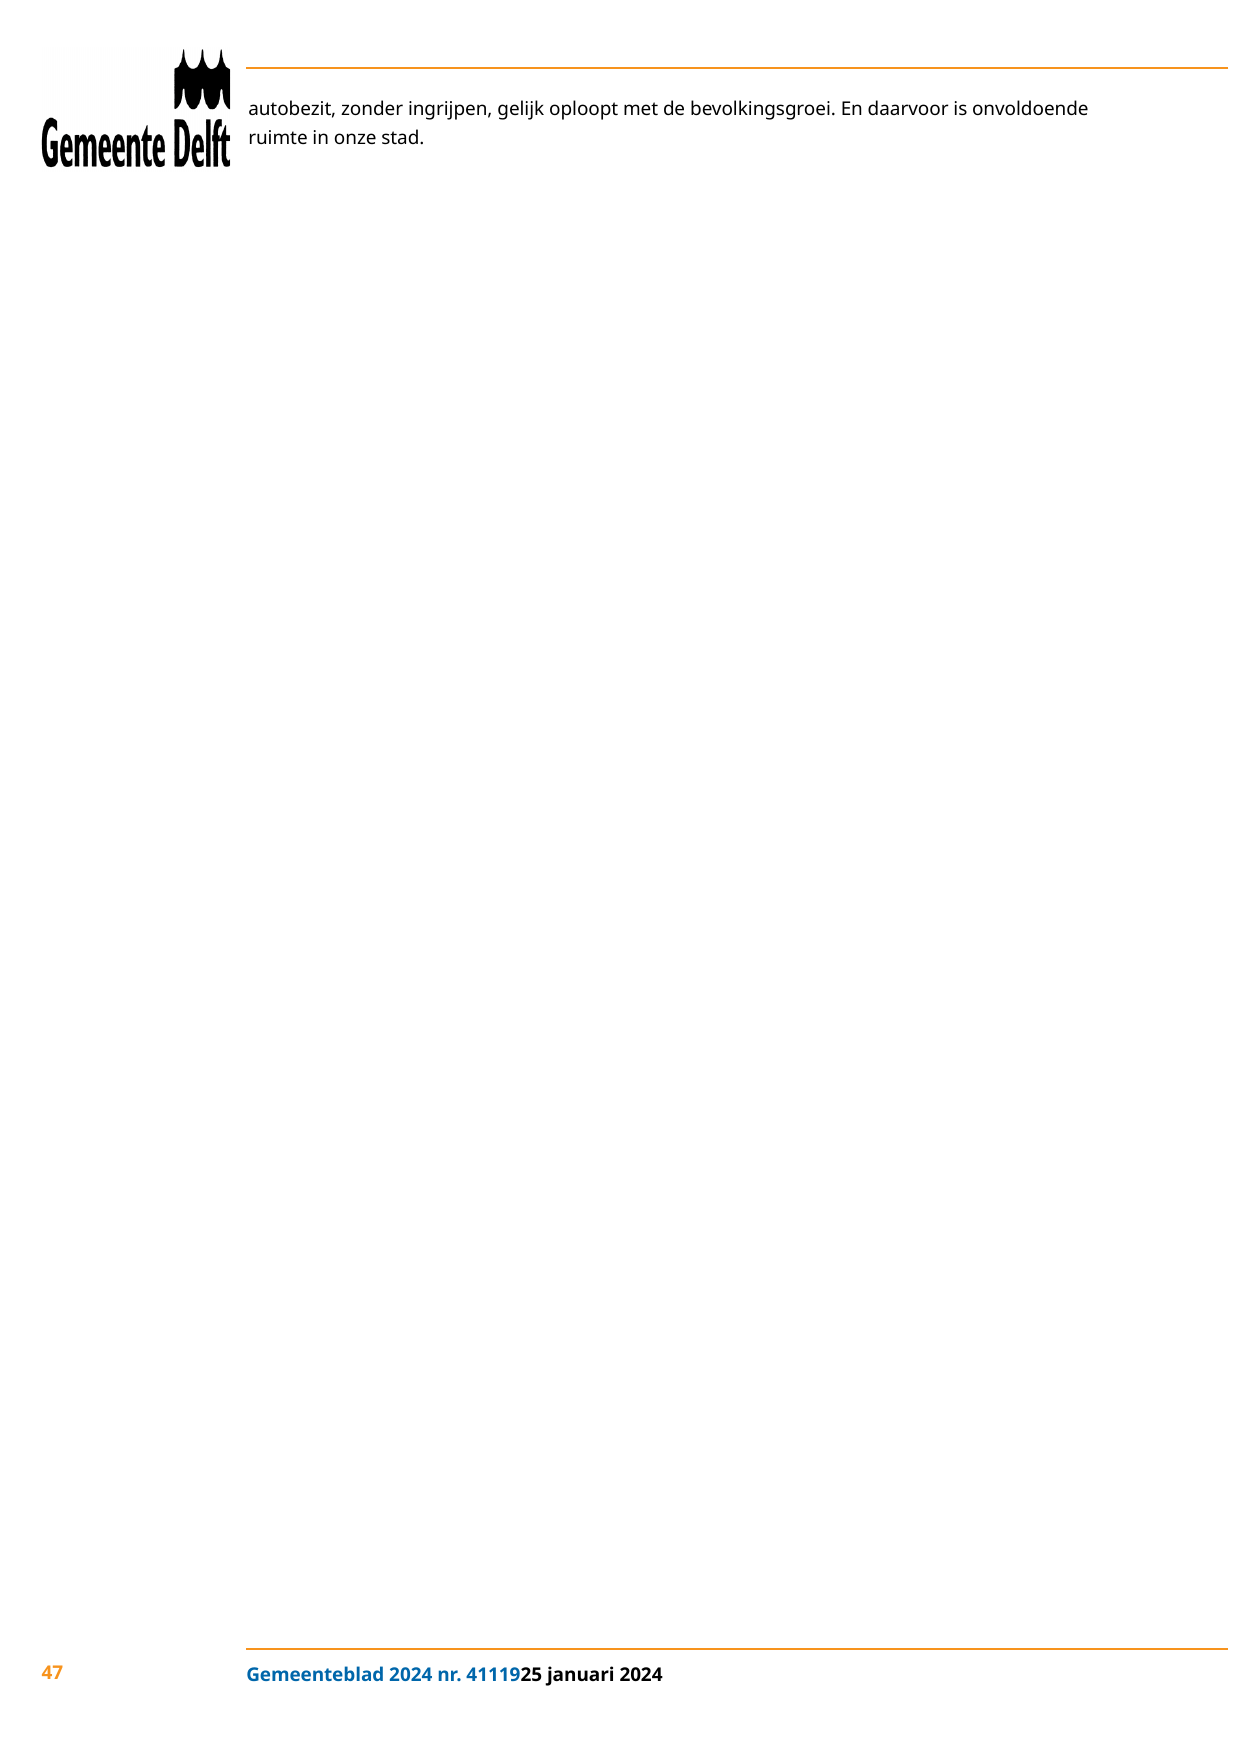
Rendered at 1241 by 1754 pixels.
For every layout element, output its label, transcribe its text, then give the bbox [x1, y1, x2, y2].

picture [41, 47, 231, 172]
text autobezit, zonder ingrijpen, gelijk oploopt met de bevolkingsgroei. En daarvoor is onvoldoende ruimte in onze stad. [248, 95, 1152, 150]
